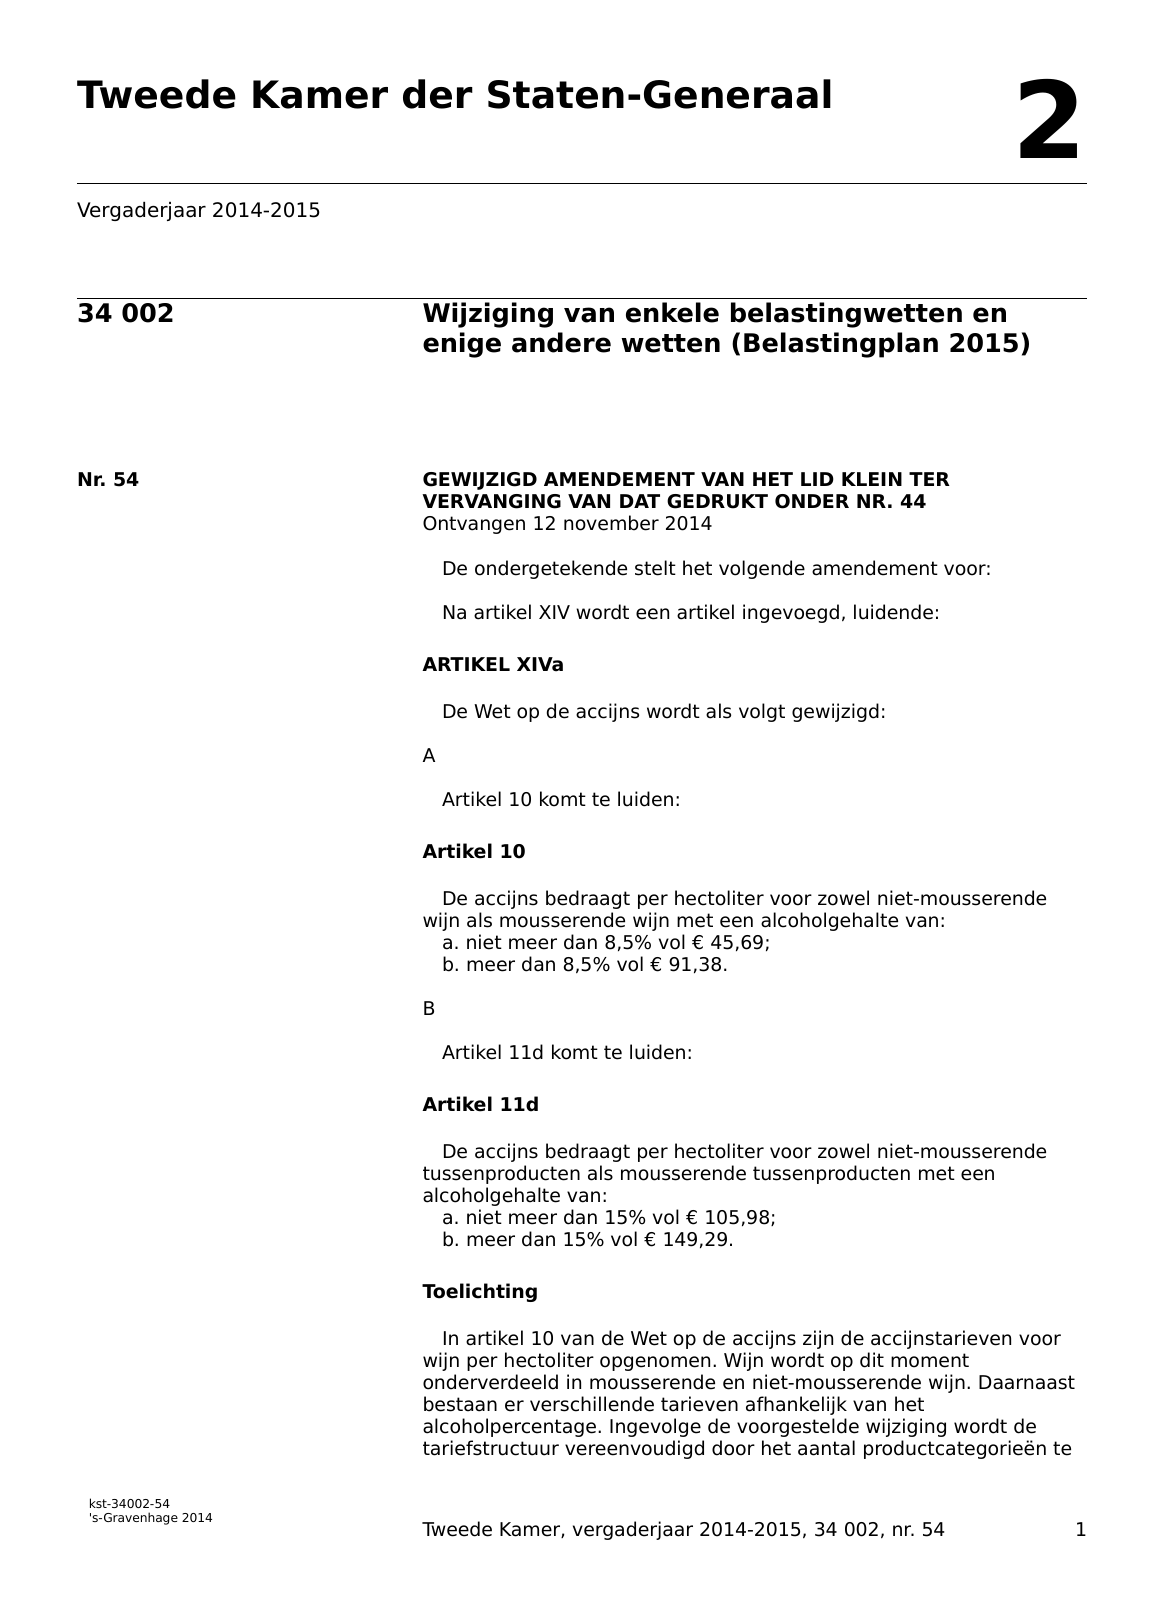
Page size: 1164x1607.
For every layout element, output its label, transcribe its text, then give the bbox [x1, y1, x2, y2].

text Ontvangen 12 november 2014 [422, 513, 1087, 535]
text 's-Gravenhage 2014 [88, 1511, 323, 1525]
table_header 2 [886, 59, 1087, 183]
text In artikel 10 van de Wet op de accijns zijn de accijnstarieven voor wijn per hectoliter opgenomen. Wijn wordt op dit moment onderverdeeld in mousserende en niet-mousserende wijn. Daarnaast bestaan er verschillende tarieven afhankelijk van het alcoholpercentage. Ingevolge de voorgestelde wijziging wordt de tariefstructuur vereenvoudigd door het aantal productcategorieën te [422, 1328, 1087, 1460]
subtitle ARTIKEL XIVa [422, 654, 1087, 676]
text b. meer dan 15% vol € 149,29. [422, 1229, 1087, 1251]
text De ondergetekende stelt het volgende amendement voor: [422, 557, 1087, 579]
subtitle Toelichting [422, 1281, 1087, 1303]
subtitle Nr. 54 GEWIJZIGD AMENDEMENT VAN HET LID KLEIN TER VERVANGING VAN DAT GEDRUKT ONDER NR. 44 [77, 469, 1087, 513]
subtitle Artikel 11d [422, 1094, 1087, 1116]
subtitle Artikel 10 [422, 841, 1087, 863]
table_cell Vergaderjaar 2014-2015 [77, 184, 1087, 298]
text a. niet meer dan 8,5% vol € 45,69; [422, 932, 1087, 954]
text b. meer dan 8,5% vol € 91,38. [422, 954, 1087, 976]
table_header Tweede Kamer der Staten-Generaal [77, 59, 886, 183]
text Na artikel XIV wordt een artikel ingevoegd, luidende: [422, 602, 1087, 624]
text a. niet meer dan 15% vol € 105,98; [422, 1207, 1087, 1229]
text kst-34002-54 [88, 1497, 323, 1511]
text B [422, 998, 1087, 1020]
subtitle 34 002 Wijziging van enkele belastingwetten en enige andere wetten (Belastingplan 2015) [77, 299, 1087, 358]
text De accijns bedraagt per hectoliter voor zowel niet-mousserende wijn als mousserende wijn met een alcoholgehalte van: [422, 888, 1087, 932]
text De Wet op de accijns wordt als volgt gewijzigd: [422, 701, 1087, 723]
text De accijns bedraagt per hectoliter voor zowel niet-mousserende tussenproducten als mousserende tussenproducten met een alcoholgehalte van: [422, 1141, 1087, 1207]
text Artikel 10 komt te luiden: [422, 789, 1087, 811]
text A [422, 745, 1087, 767]
text Artikel 11d komt te luiden: [422, 1042, 1087, 1064]
